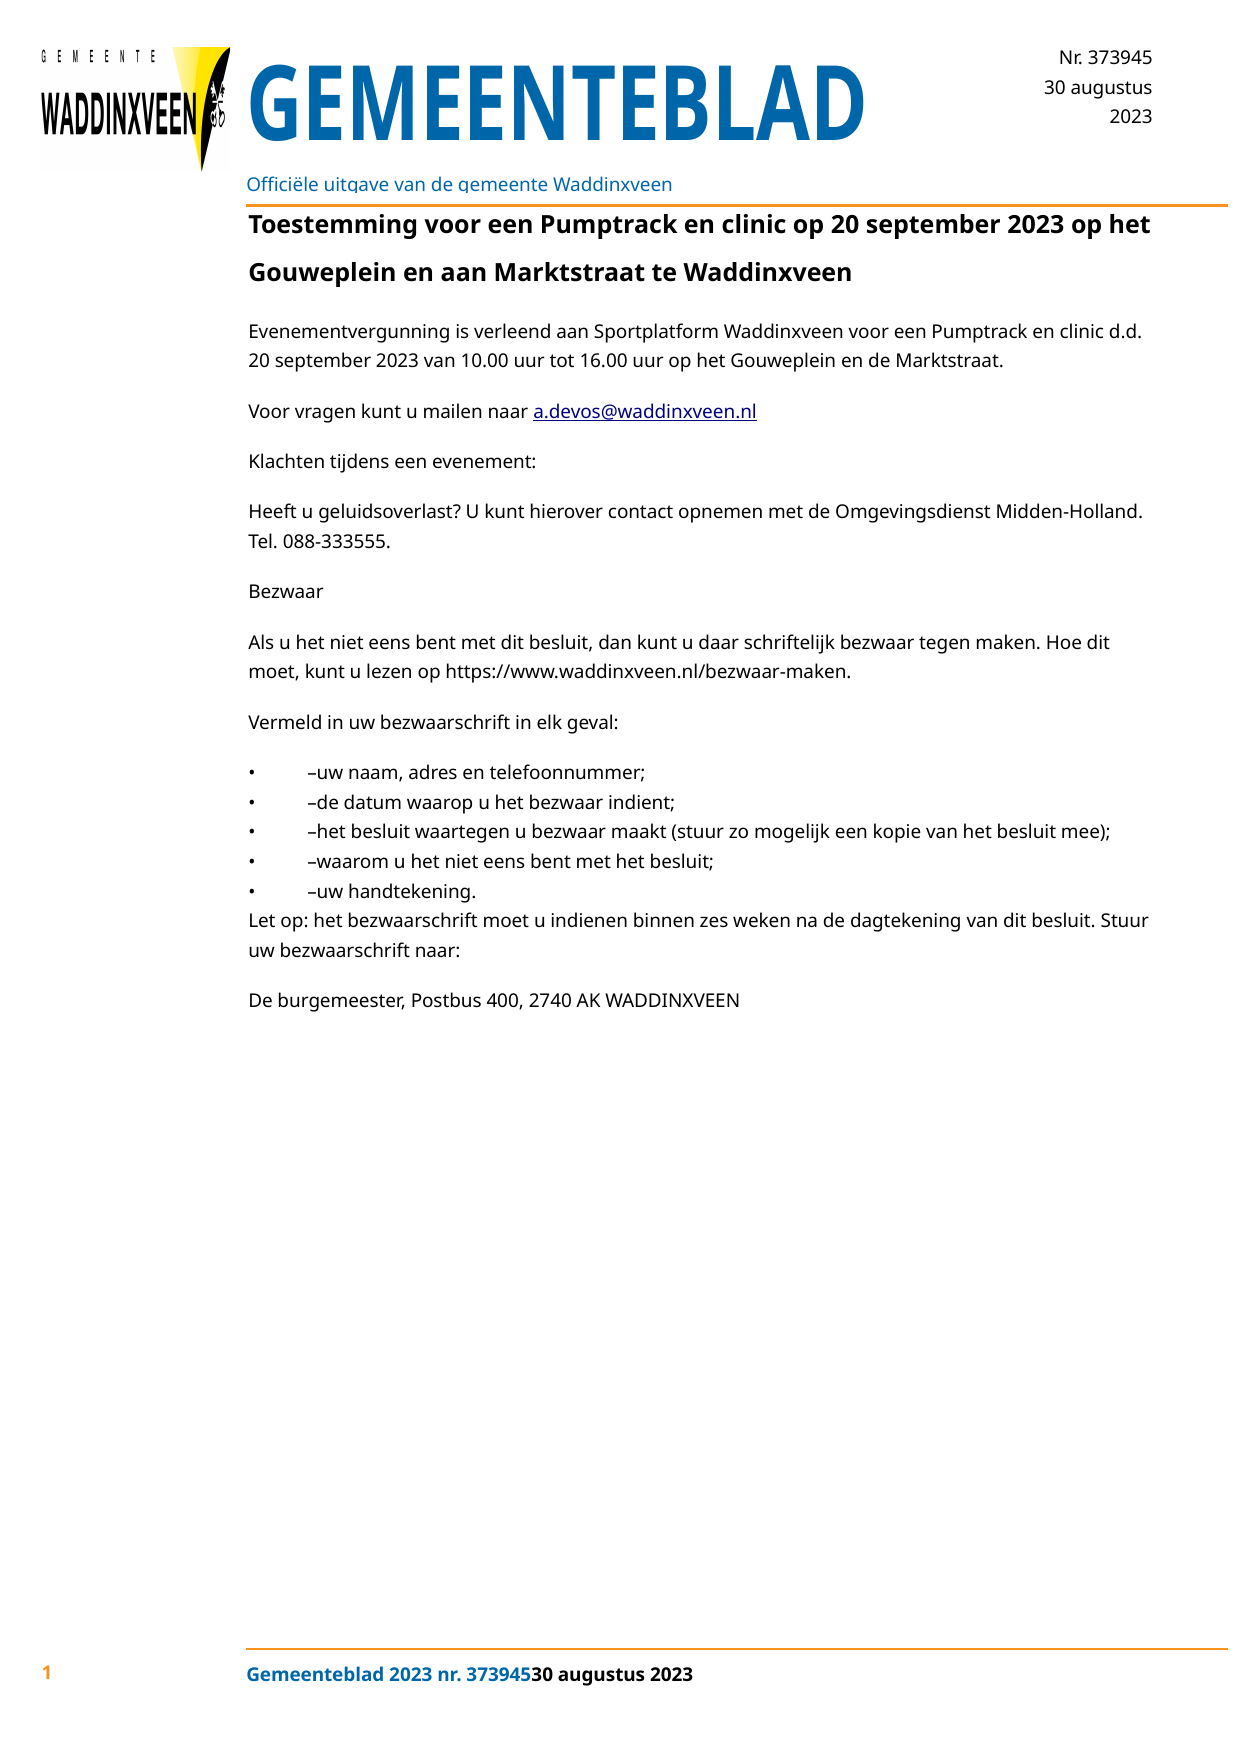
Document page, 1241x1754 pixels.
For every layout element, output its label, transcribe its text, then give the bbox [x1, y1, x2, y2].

text Als u het niet eens bent met dit besluit, dan kunt u daar schriftelijk bezwaar tegen maken. Hoe dit moet, kunt u lezen op https://www.waddinxveen.nl/bezwaar-maken. [248, 629, 1152, 684]
text Heeft u geluidsoverlast? U kunt hierover contact opnemen met de Omgevingsdienst Midden-Holland. Tel. 088-333555. [248, 499, 1152, 554]
list –waarom u het niet eens bent met het besluit; [248, 848, 1152, 874]
list –het besluit waartegen u bezwaar maakt (stuur zo mogelijk een kopie van het besluit mee); [248, 819, 1152, 844]
text Bezwaar [248, 579, 1152, 604]
list –uw handtekening. [248, 878, 1152, 904]
picture [41, 47, 231, 172]
text Voor vragen kunt u mailen naar a.devos@waddinxveen.nl [248, 398, 1152, 424]
list –de datum waarop u het bezwaar indient; [248, 789, 1152, 815]
list –uw naam, adres en telefoonnummer; [248, 759, 1152, 785]
text Let op: het bezwaarschrift moet u indienen binnen zes weken na de dagtekening van dit besluit. Stuur uw bezwaarschrift naar: [248, 907, 1152, 963]
text Toestemming voor een Pumptrack en clinic op 20 september 2023 op het Gouweplein en aan Marktstraat te Waddinxveen [248, 207, 1152, 288]
text De burgemeester, Postbus 400, 2740 AK WADDINXVEEN [248, 987, 1152, 1013]
text Klachten tijdens een evenement: [248, 448, 1152, 474]
text Vermeld in uw bezwaarschrift in elk geval: [248, 709, 1152, 735]
text Evenementvergunning is verleend aan Sportplatform Waddinxveen voor een Pumptrack en clinic d.d. 20 september 2023 van 10.00 uur tot 16.00 uur op het Gouweplein en de Marktstraat. [248, 318, 1152, 373]
